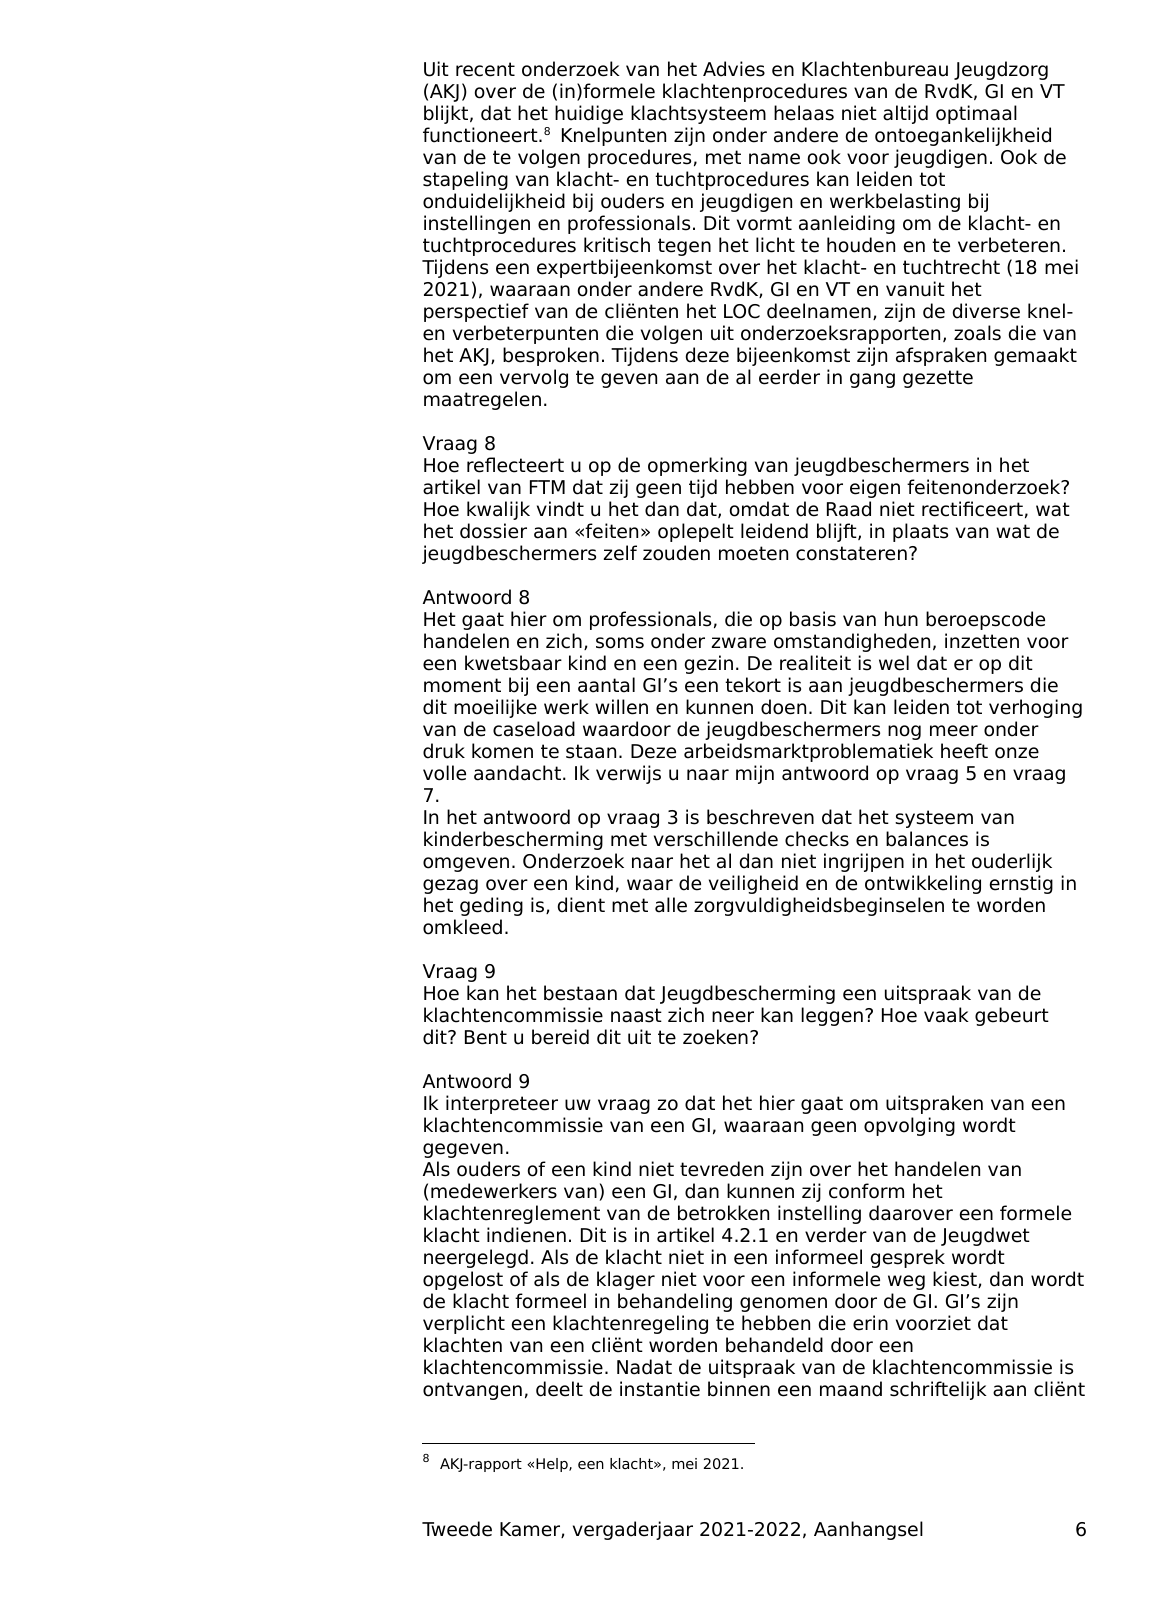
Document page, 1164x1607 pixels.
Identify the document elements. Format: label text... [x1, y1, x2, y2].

text Antwoord 9 [422, 1071, 1087, 1093]
text Hoe kan het bestaan dat Jeugdbescherming een uitspraak van de klachtencommissie naast zich neer kan leggen? Hoe vaak gebeurt dit? Bent u bereid dit uit te zoeken? [422, 983, 1087, 1049]
text Als ouders of een kind niet tevreden zijn over het handelen van (medewerkers van) een GI, dan kunnen zij conform het klachtenreglement van de betrokken instelling daarover een formele klacht indienen. Dit is in artikel 4.2.1 en verder van de Jeugdwet neergelegd. Als de klacht niet in een informeel gesprek wordt opgelost of als de klager niet voor een informele weg kiest, dan wordt de klacht formeel in behandeling genomen door de GI. GI’s zijn verplicht een klachtenregeling te hebben die erin voorziet dat klachten van een cliënt worden behandeld door een klachtencommissie. Nadat de uitspraak van de klachtencommissie is ontvangen, deelt de instantie binnen een maand schriftelijk aan cliënt [422, 1159, 1087, 1401]
text AKJ-rapport «Help, een klacht», mei 2021. [422, 1452, 1087, 1474]
text Vraag 8 [422, 433, 1087, 455]
text Het gaat hier om professionals, die op basis van hun beroepscode handelen en zich, soms onder zware omstandigheden, inzetten voor een kwetsbaar kind en een gezin. De realiteit is wel dat er op dit moment bij een aantal GI’s een tekort is aan jeugdbeschermers die dit moeilijke werk willen en kunnen doen. Dit kan leiden tot verhoging van de caseload waardoor de jeugdbeschermers nog meer onder druk komen te staan. Deze arbeidsmarktproblematiek heeft onze volle aandacht. Ik verwijs u naar mijn antwoord op vraag 5 en vraag 7. [422, 609, 1087, 807]
text Uit recent onderzoek van het Advies en Klachtenbureau Jeugdzorg (AKJ) over de (in)formele klachtenprocedures van de RvdK, GI en VT blijkt, dat het huidige klachtsysteem helaas niet altijd optimaal functioneert. Knelpunten zijn onder andere de ontoegankelijkheid van de te volgen procedures, met name ook voor jeugdigen. Ook de stapeling van klacht- en tuchtprocedures kan leiden tot onduidelijkheid bij ouders en jeugdigen en werkbelasting bij instellingen en professionals. Dit vormt aanleiding om de klacht- en tuchtprocedures kritisch tegen het licht te houden en te verbeteren. Tijdens een expertbijeenkomst over het klacht- en tuchtrecht (18 mei 2021), waaraan onder andere RvdK, GI en VT en vanuit het perspectief van de cliënten het LOC deelnamen, zijn de diverse knel- en verbeterpunten die volgen uit onderzoeksrapporten, zoals die van het AKJ, besproken. Tijdens deze bijeenkomst zijn afspraken gemaakt om een vervolg te geven aan de al eerder in gang gezette maatregelen. [422, 59, 1087, 411]
text Hoe reflecteert u op de opmerking van jeugdbeschermers in het artikel van FTM dat zij geen tijd hebben voor eigen feitenonderzoek? Hoe kwalijk vindt u het dan dat, omdat de Raad niet rectificeert, wat het dossier aan «feiten» oplepelt leidend blijft, in plaats van wat de jeugdbeschermers zelf zouden moeten constateren? [422, 455, 1087, 565]
text Ik interpreteer uw vraag zo dat het hier gaat om uitspraken van een klachtencommissie van een GI, waaraan geen opvolging wordt gegeven. [422, 1093, 1087, 1159]
text Vraag 9 [422, 961, 1087, 983]
text In het antwoord op vraag 3 is beschreven dat het systeem van kinderbescherming met verschillende checks en balances is omgeven. Onderzoek naar het al dan niet ingrijpen in het ouderlijk gezag over een kind, waar de veiligheid en de ontwikkeling ernstig in het geding is, dient met alle zorgvuldigheidsbeginselen te worden omkleed. [422, 807, 1087, 939]
text Antwoord 8 [422, 587, 1087, 609]
